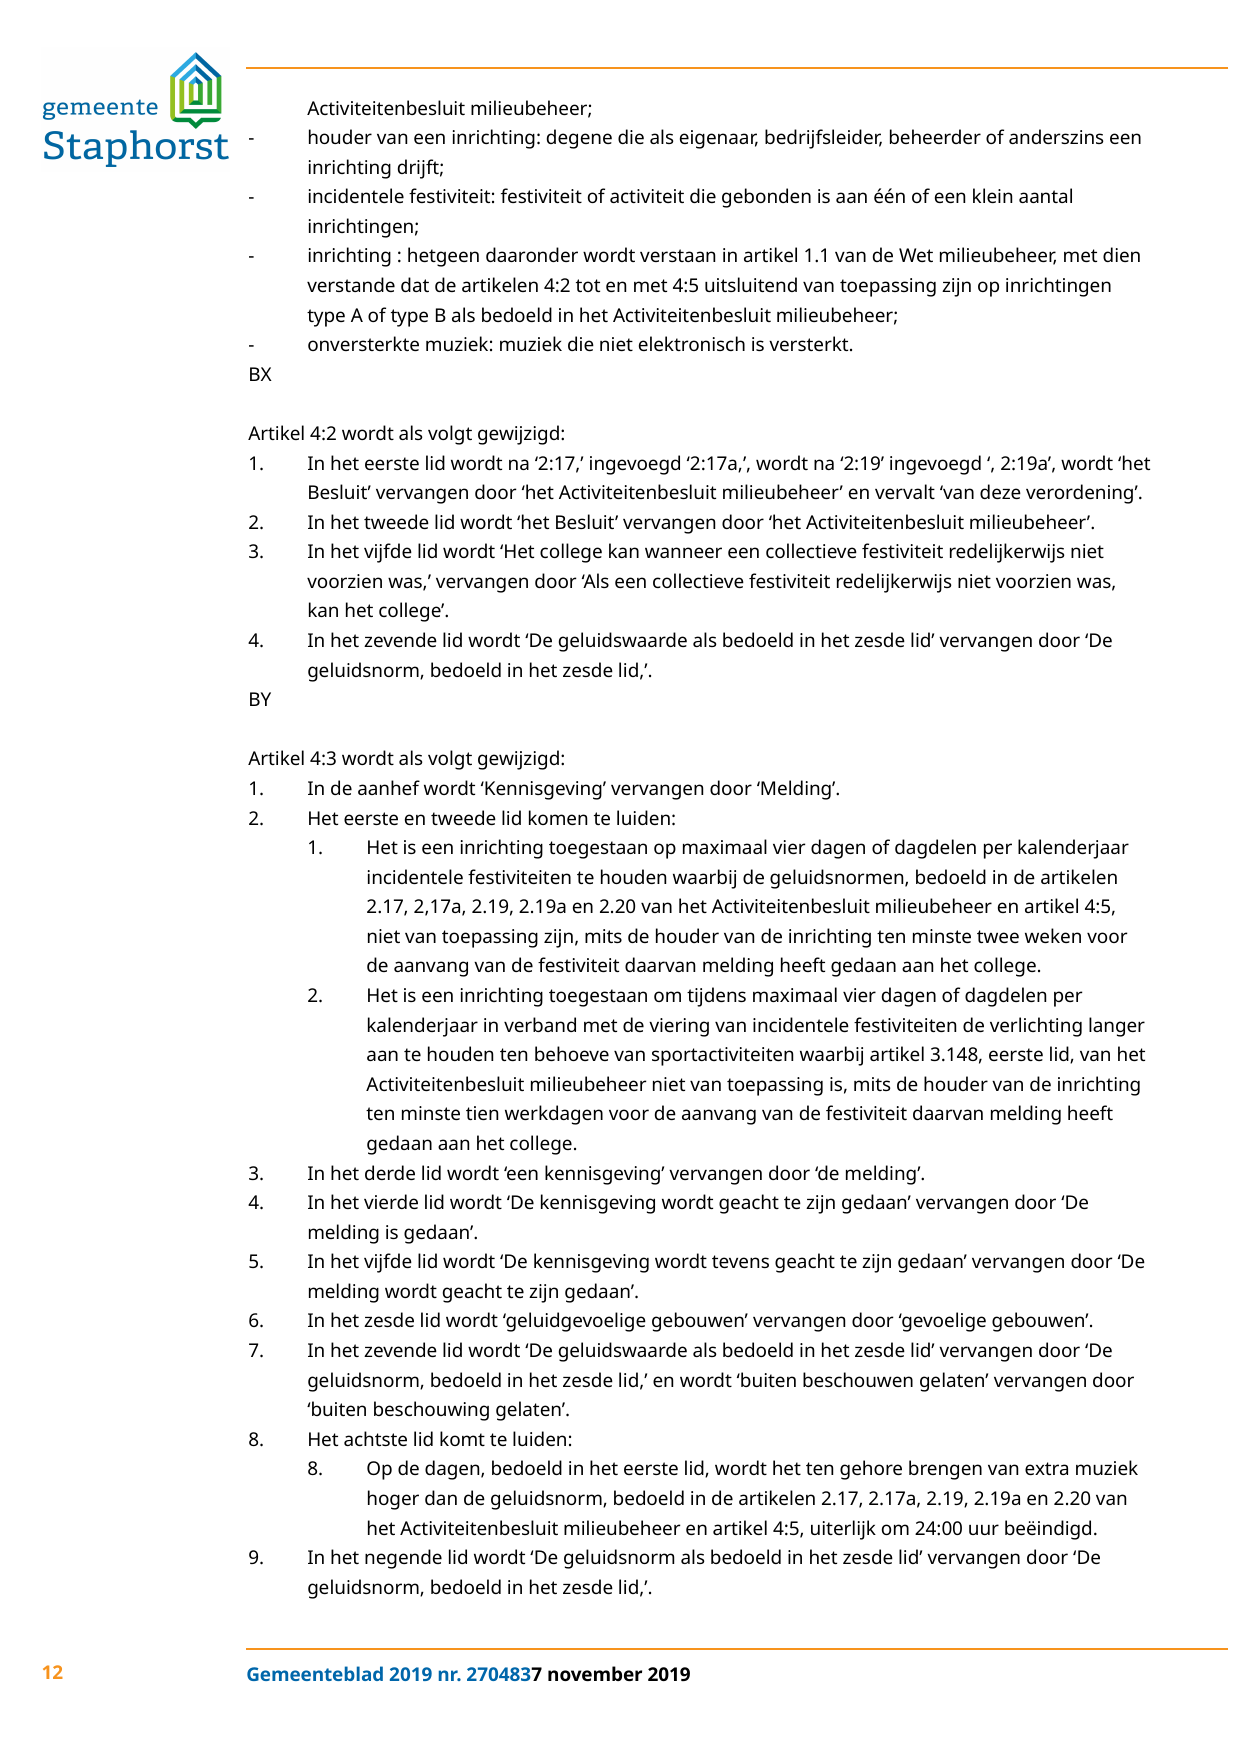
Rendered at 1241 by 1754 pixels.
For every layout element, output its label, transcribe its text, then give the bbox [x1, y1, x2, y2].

list houder van een inrichting: degene die als eigenaar, bedrijfsleider, beheerder of anderszins een inrichting drijft; [248, 124, 1152, 180]
list In het negende lid wordt ‘De geluidsnorm als bedoeld in het zesde lid’ vervangen door ‘De geluidsnorm, bedoeld in het zesde lid,’. [248, 1544, 1152, 1600]
list inrichting : hetgeen daaronder wordt verstaan in artikel 1.1 van de Wet milieubeheer, met dien verstande dat de artikelen 4:2 tot en met 4:5 uitsluitend van toepassing zijn op inrichtingen type A of type B als bedoeld in het Activiteitenbesluit milieubeheer; [248, 243, 1152, 328]
text Artikel 4:2 wordt als volgt gewijzigd: [248, 420, 1152, 446]
picture [41, 47, 231, 172]
list In het eerste lid wordt na ‘2:17,’ ingevoegd ‘2:17a,’, wordt na ‘2:19’ ingevoegd ‘, 2:19a’, wordt ‘het Besluit’ vervangen door ‘het Activiteitenbesluit milieubeheer’ en vervalt ‘van deze verordening’. [248, 450, 1152, 505]
list Het is een inrichting toegestaan om tijdens maximaal vier dagen of dagdelen per kalenderjaar in verband met de viering van incidentele festiviteiten de verlichting langer aan te houden ten behoeve van sportactiviteiten waarbij artikel 3.148, eerste lid, van het Activiteitenbesluit milieubeheer niet van toepassing is, mits de houder van de inrichting ten minste tien werkdagen voor de aanvang van de festiviteit daarvan melding heeft gedaan aan het college. [307, 982, 1152, 1156]
list Het eerste en tweede lid komen te luiden: [248, 805, 1152, 831]
list In het zevende lid wordt ‘De geluidswaarde als bedoeld in het zesde lid’ vervangen door ‘De geluidsnorm, bedoeld in het zesde lid,’ en wordt ‘buiten beschouwen gelaten’ vervangen door ‘buiten beschouwing gelaten’. [248, 1337, 1152, 1422]
list Activiteitenbesluit milieubeheer; [248, 95, 1152, 121]
text BX [248, 361, 1152, 387]
list In het vijfde lid wordt ‘De kennisgeving wordt tevens geacht te zijn gedaan’ vervangen door ‘De melding wordt geacht te zijn gedaan’. [248, 1248, 1152, 1304]
list In het zevende lid wordt ‘De geluidswaarde als bedoeld in het zesde lid’ vervangen door ‘De geluidsnorm, bedoeld in het zesde lid,’. [248, 627, 1152, 683]
list onversterkte muziek: muziek die niet elektronisch is versterkt. [248, 331, 1152, 357]
list In het vierde lid wordt ‘De kennisgeving wordt geacht te zijn gedaan’ vervangen door ‘De melding is gedaan’. [248, 1189, 1152, 1245]
text BY [248, 686, 1152, 712]
list In de aanhef wordt ‘Kennisgeving’ vervangen door ‘Melding’. [248, 775, 1152, 801]
list In het tweede lid wordt ‘het Besluit’ vervangen door ‘het Activiteitenbesluit milieubeheer’. [248, 509, 1152, 535]
list Het is een inrichting toegestaan op maximaal vier dagen of dagdelen per kalenderjaar incidentele festiviteiten te houden waarbij de geluidsnormen, bedoeld in de artikelen 2.17, 2,17a, 2.19, 2.19a en 2.20 van het Activiteitenbesluit milieubeheer en artikel 4:5, niet van toepassing zijn, mits de houder van de inrichting ten minste twee weken voor de aanvang van de festiviteit daarvan melding heeft gedaan aan het college. [307, 834, 1152, 978]
list Het achtste lid komt te luiden: [248, 1426, 1152, 1452]
list Op de dagen, bedoeld in het eerste lid, wordt het ten gehore brengen van extra muziek hoger dan de geluidsnorm, bedoeld in de artikelen 2.17, 2.17a, 2.19, 2.19a en 2.20 van het Activiteitenbesluit milieubeheer en artikel 4:5, uiterlijk om 24:00 uur beëindigd. [307, 1456, 1152, 1541]
list In het derde lid wordt ‘een kennisgeving’ vervangen door ‘de melding’. [248, 1160, 1152, 1186]
list In het vijfde lid wordt ‘Het college kan wanneer een collectieve festiviteit redelijkerwijs niet voorzien was,’ vervangen door ‘Als een collectieve festiviteit redelijkerwijs niet voorzien was, kan het college’. [248, 538, 1152, 623]
list In het zesde lid wordt ‘geluidgevoelige gebouwen’ vervangen door ‘gevoelige gebouwen’. [248, 1308, 1152, 1333]
text Artikel 4:3 wordt als volgt gewijzigd: [248, 746, 1152, 771]
list incidentele festiviteit: festiviteit of activiteit die gebonden is aan één of een klein aantal inrichtingen; [248, 183, 1152, 239]
